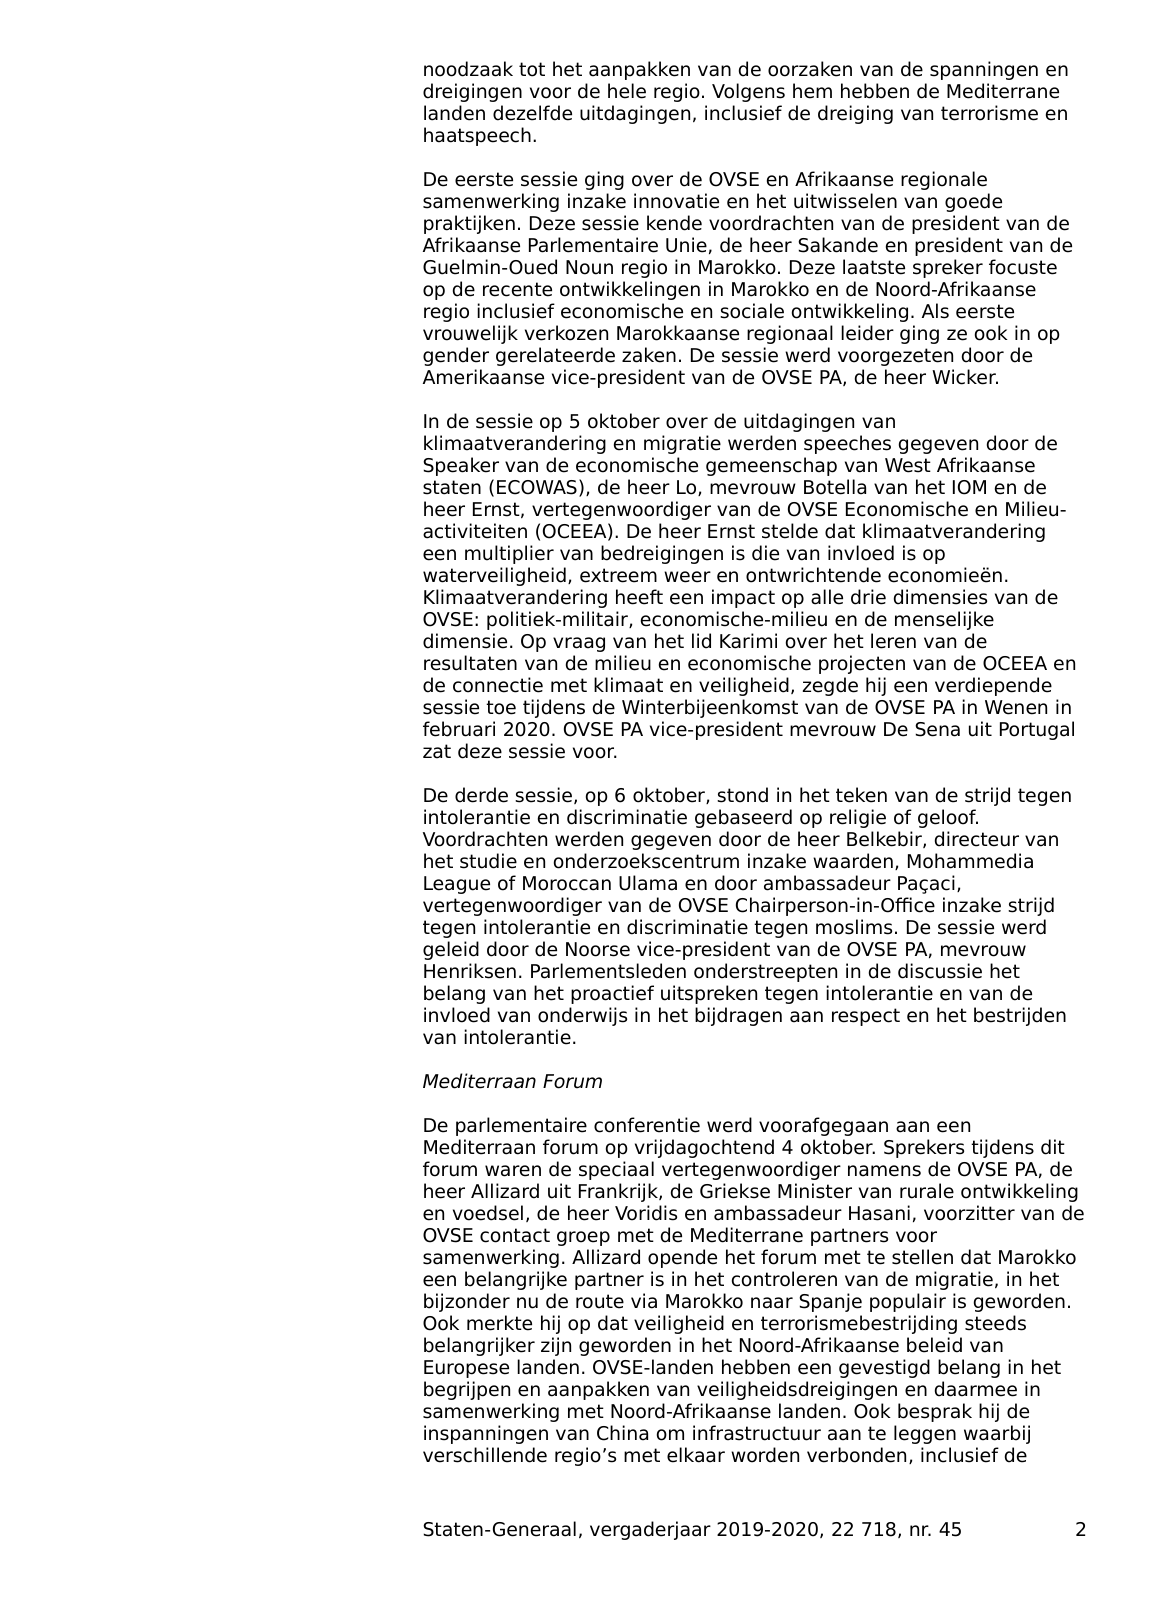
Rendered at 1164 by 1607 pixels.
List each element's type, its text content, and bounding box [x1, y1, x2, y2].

text noodzaak tot het aanpakken van de oorzaken van de spanningen en dreigingen voor de hele regio. Volgens hem hebben de Mediterrane landen dezelfde uitdagingen, inclusief de dreiging van terrorisme en haatspeech. [422, 59, 1087, 147]
text De parlementaire conferentie werd voorafgegaan aan een Mediterraan forum op vrijdagochtend 4 oktober. Sprekers tijdens dit forum waren de speciaal vertegenwoordiger namens de OVSE PA, de heer Allizard uit Frankrijk, de Griekse Minister van rurale ontwikkeling en voedsel, de heer Voridis en ambassadeur Hasani, voorzitter van de OVSE contact groep met de Mediterrane partners voor samenwerking. Allizard opende het forum met te stellen dat Marokko een belangrijke partner is in het controleren van de migratie, in het bijzonder nu de route via Marokko naar Spanje populair is geworden. Ook merkte hij op dat veiligheid en terrorismebestrijding steeds belangrijker zijn geworden in het Noord-Afrikaanse beleid van Europese landen. OVSE-landen hebben een gevestigd belang in het begrijpen en aanpakken van veiligheidsdreigingen en daarmee in samenwerking met Noord-Afrikaanse landen. Ook besprak hij de inspanningen van China om infrastructuur aan te leggen waarbij verschillende regio’s met elkaar worden verbonden, inclusief de [422, 1115, 1087, 1467]
text De derde sessie, op 6 oktober, stond in het teken van de strijd tegen intolerantie en discriminatie gebaseerd op religie of geloof. Voordrachten werden gegeven door de heer Belkebir, directeur van het studie en onderzoekscentrum inzake waarden, Mohammedia League of Moroccan Ulama en door ambassadeur Paçaci, vertegenwoordiger van de OVSE Chairperson-in-Office inzake strijd tegen intolerantie en discriminatie tegen moslims. De sessie werd geleid door de Noorse vice-president van de OVSE PA, mevrouw Henriksen. Parlementsleden onderstreepten in de discussie het belang van het proactief uitspreken tegen intolerantie en van de invloed van onderwijs in het bijdragen aan respect en het bestrijden van intolerantie. [422, 785, 1087, 1049]
subtitle Mediterraan Forum [422, 1071, 1087, 1093]
text In de sessie op 5 oktober over de uitdagingen van klimaatverandering en migratie werden speeches gegeven door de Speaker van de economische gemeenschap van West Afrikaanse staten (ECOWAS), de heer Lo, mevrouw Botella van het IOM en de heer Ernst, vertegenwoordiger van de OVSE Economische en Milieu-activiteiten (OCEEA). De heer Ernst stelde dat klimaatverandering een multiplier van bedreigingen is die van invloed is op waterveiligheid, extreem weer en ontwrichtende economieën. Klimaatverandering heeft een impact op alle drie dimensies van de OVSE: politiek-militair, economische-milieu en de menselijke dimensie. Op vraag van het lid Karimi over het leren van de resultaten van de milieu en economische projecten van de OCEEA en de connectie met klimaat en veiligheid, zegde hij een verdiepende sessie toe tijdens de Winterbijeenkomst van de OVSE PA in Wenen in februari 2020. OVSE PA vice-president mevrouw De Sena uit Portugal zat deze sessie voor. [422, 411, 1087, 763]
text De eerste sessie ging over de OVSE en Afrikaanse regionale samenwerking inzake innovatie en het uitwisselen van goede praktijken. Deze sessie kende voordrachten van de president van de Afrikaanse Parlementaire Unie, de heer Sakande en president van de Guelmin-Oued Noun regio in Marokko. Deze laatste spreker focuste op de recente ontwikkelingen in Marokko en de Noord-Afrikaanse regio inclusief economische en sociale ontwikkeling. Als eerste vrouwelijk verkozen Marokkaanse regionaal leider ging ze ook in op gender gerelateerde zaken. De sessie werd voorgezeten door de Amerikaanse vice-president van de OVSE PA, de heer Wicker. [422, 169, 1087, 389]
